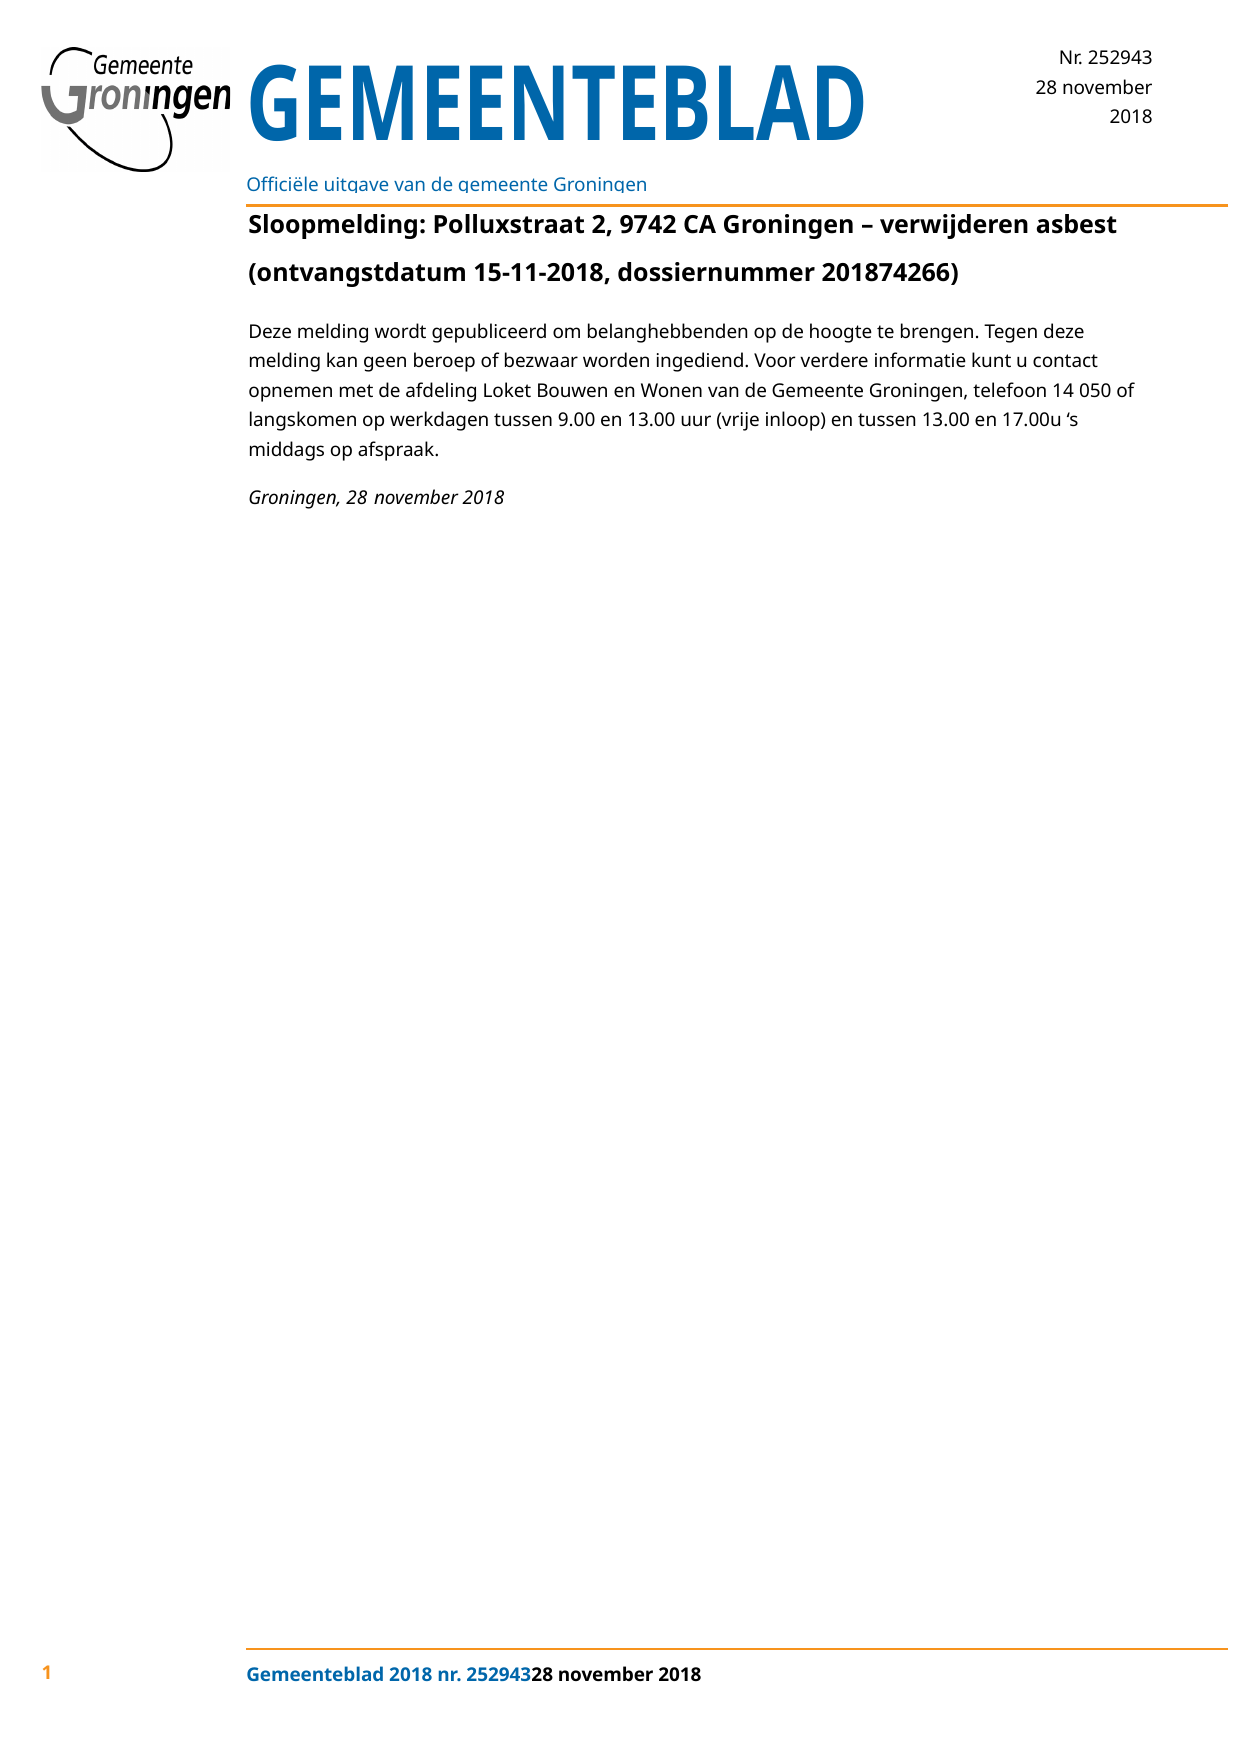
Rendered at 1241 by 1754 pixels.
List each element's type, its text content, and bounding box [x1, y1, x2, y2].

picture [41, 47, 231, 172]
text Deze melding wordt gepubliceerd om belanghebbenden op de hoogte te brengen. Tegen deze melding kan geen beroep of bezwaar worden ingediend. Voor verdere informatie kunt u contact opnemen met de afdeling Loket Bouwen en Wonen van de Gemeente Groningen, telefoon 14 050 of langskomen op werkdagen tussen 9.00 en 13.00 uur (vrije inloop) en tussen 13.00 en 17.00u ‘s middags op afspraak. [248, 318, 1152, 462]
text Sloopmelding: Polluxstraat 2, 9742 CA Groningen – verwijderen asbest (ontvangstdatum 15-11-2018, dossiernummer 201874266) [248, 207, 1152, 288]
text Groningen, 28 november 2018 [248, 484, 1152, 510]
